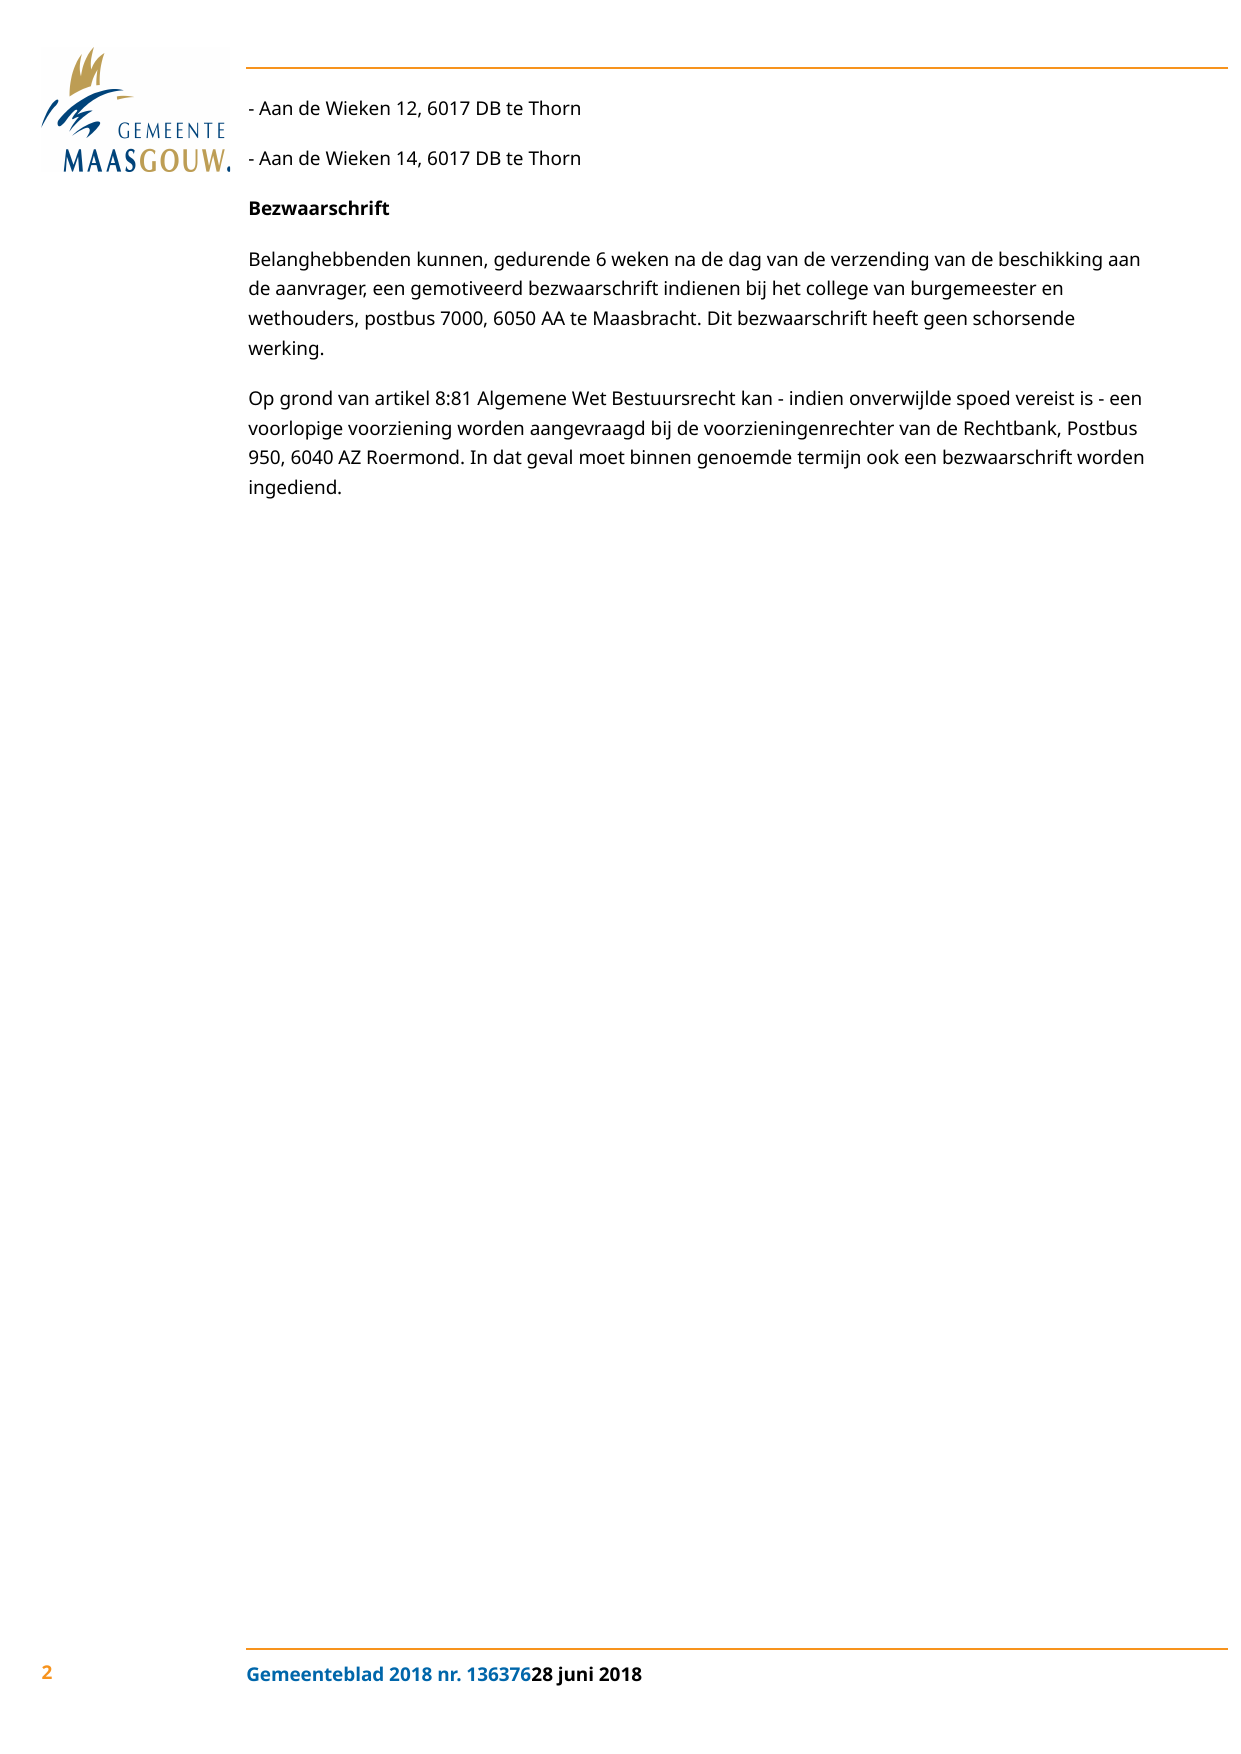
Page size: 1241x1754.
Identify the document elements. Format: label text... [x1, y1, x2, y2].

picture [41, 47, 231, 172]
text Op grond van artikel 8:81 Algemene Wet Bestuursrecht kan - indien onverwijlde spoed vereist is - een voorlopige voorziening worden aangevraagd bij de voorzieningenrechter van de Rechtbank, Postbus 950, 6040 AZ Roermond. In dat geval moet binnen genoemde termijn ook een bezwaarschrift worden ingediend. [248, 385, 1152, 500]
text Belanghebbenden kunnen, gedurende 6 weken na de dag van de verzending van de beschikking aan de aanvrager, een gemotiveerd bezwaarschrift indienen bij het college van burgemeester en wethouders, postbus 7000, 6050 AA te Maasbracht. Dit bezwaarschrift heeft geen schorsende werking. [248, 246, 1152, 361]
text - Aan de Wieken 14, 6017 DB te Thorn [248, 145, 1152, 171]
text Bezwaarschrift [248, 196, 1152, 221]
text - Aan de Wieken 12, 6017 DB te Thorn [248, 95, 1152, 121]
